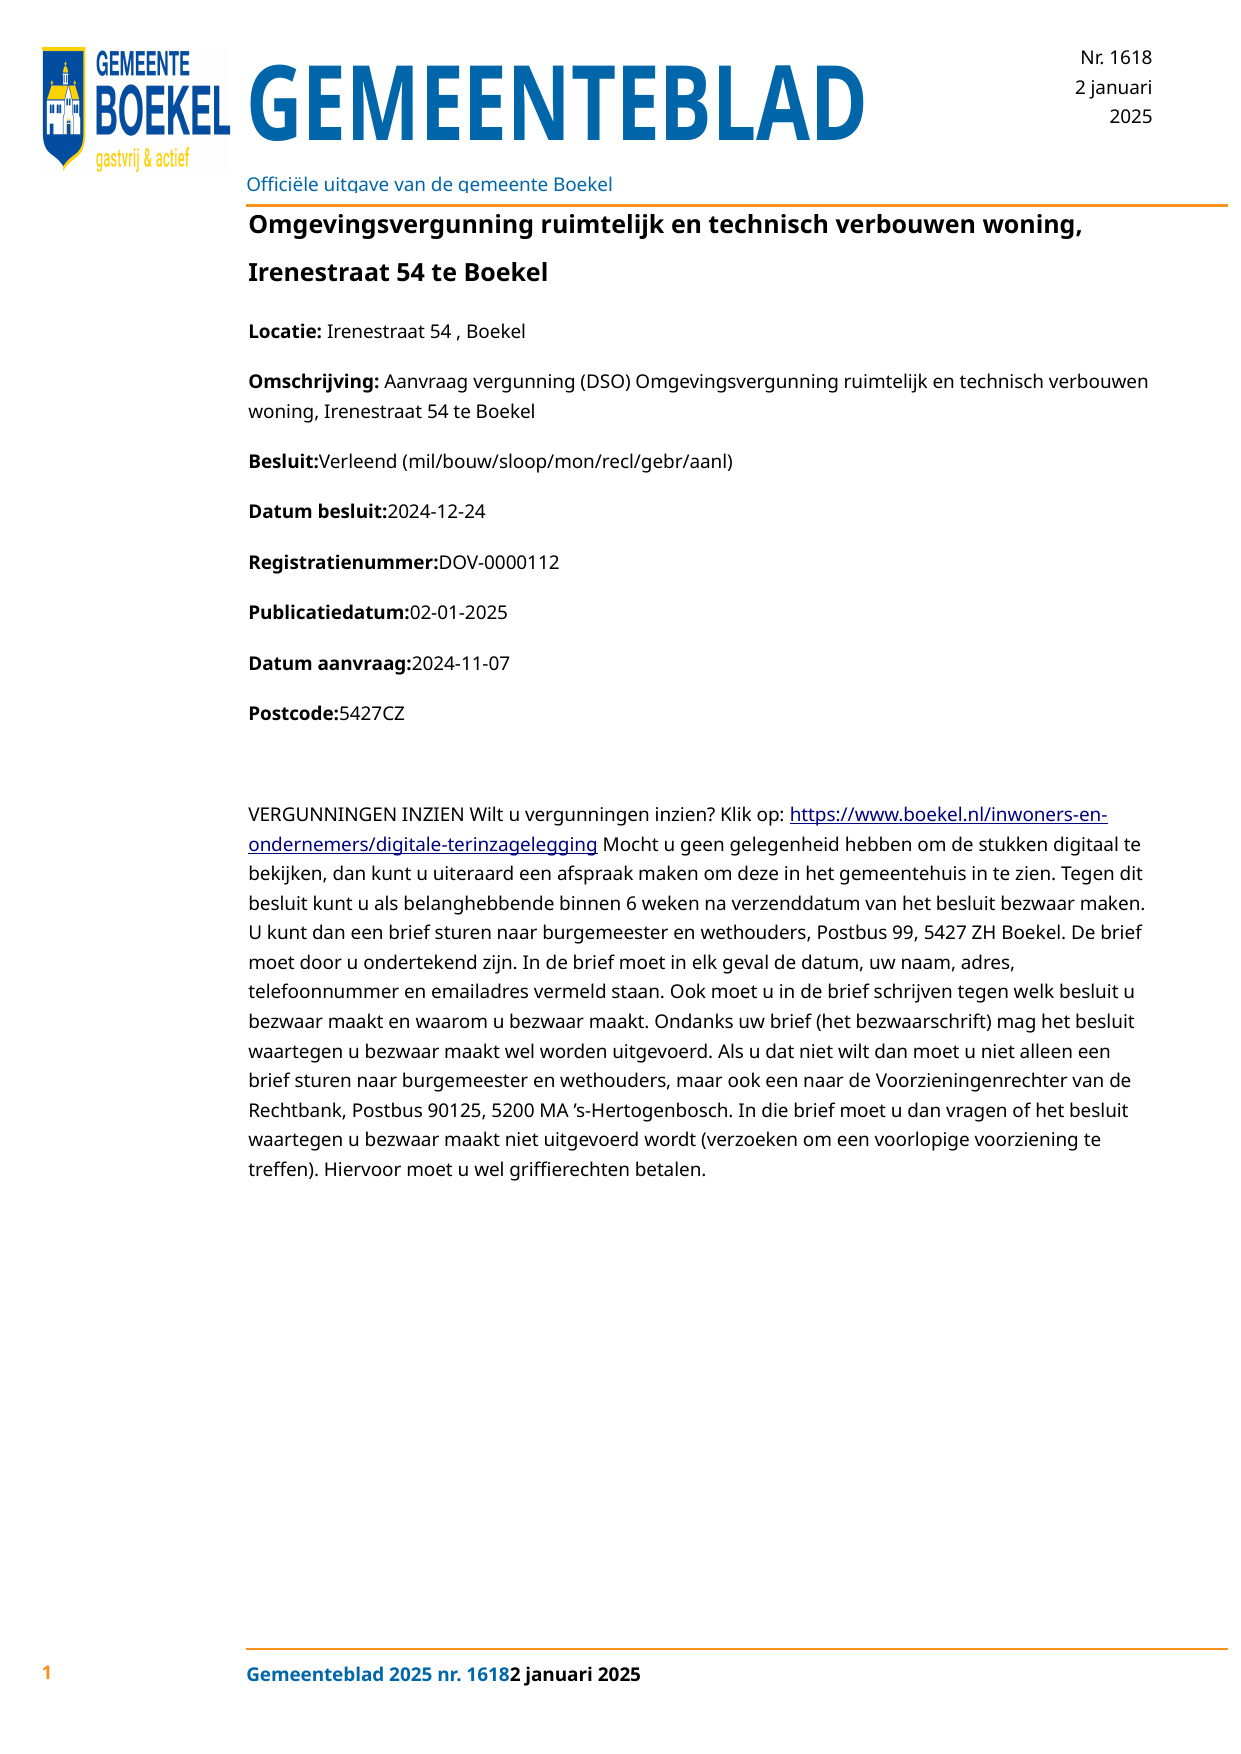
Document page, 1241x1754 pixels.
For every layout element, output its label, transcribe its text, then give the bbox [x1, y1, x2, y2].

text Omschrijving: Aanvraag vergunning (DSO) Omgevingsvergunning ruimtelijk en technisch verbouwen woning, Irenestraat 54 te Boekel [248, 368, 1152, 424]
text Datum besluit:2024-12-24 [248, 499, 1152, 524]
text Datum aanvraag:2024-11-07 [248, 650, 1152, 676]
text Omgevingsvergunning ruimtelijk en technisch verbouwen woning, Irenestraat 54 te Boekel [248, 207, 1152, 288]
text Besluit:Verleend (mil/bouw/sloop/mon/recl/gebr/aanl) [248, 448, 1152, 474]
picture [41, 47, 231, 172]
text VERGUNNINGEN INZIEN Wilt u vergunningen inzien? Klik op: https://www.boekel.nl/inwoners-en-ondernemers/digitale-terinzagelegging Mocht u geen gelegenheid hebben om de stukken digitaal te bekijken, dan kunt u uiteraard een afspraak maken om deze in het gemeentehuis in te zien. Tegen dit besluit kunt u als belanghebbende binnen 6 weken na verzenddatum van het besluit bezwaar maken. U kunt dan een brief sturen naar burgemeester en wethouders, Postbus 99, 5427 ZH Boekel. De brief moet door u ondertekend zijn. In de brief moet in elk geval de datum, uw naam, adres, telefoonnummer en emailadres vermeld staan. Ook moet u in de brief schrijven tegen welk besluit u bezwaar maakt en waarom u bezwaar maakt. Ondanks uw brief (het bezwaarschrift) mag het besluit waartegen u bezwaar maakt wel worden uitgevoerd. Als u dat niet wilt dan moet u niet alleen een brief sturen naar burgemeester en wethouders, maar ook een naar de Voorzieningenrechter van de Rechtbank, Postbus 90125, 5200 MA ’s-Hertogenbosch. In die brief moet u dan vragen of het besluit waartegen u bezwaar maakt niet uitgevoerd wordt (verzoeken om een voorlopige voorziening te treffen). Hiervoor moet u wel griffierechten betalen. [248, 801, 1152, 1182]
text Publicatiedatum:02-01-2025 [248, 599, 1152, 625]
text Registratienummer:DOV-0000112 [248, 549, 1152, 575]
text Locatie: Irenestraat 54 , Boekel [248, 318, 1152, 344]
text Postcode:5427CZ [248, 700, 1152, 726]
